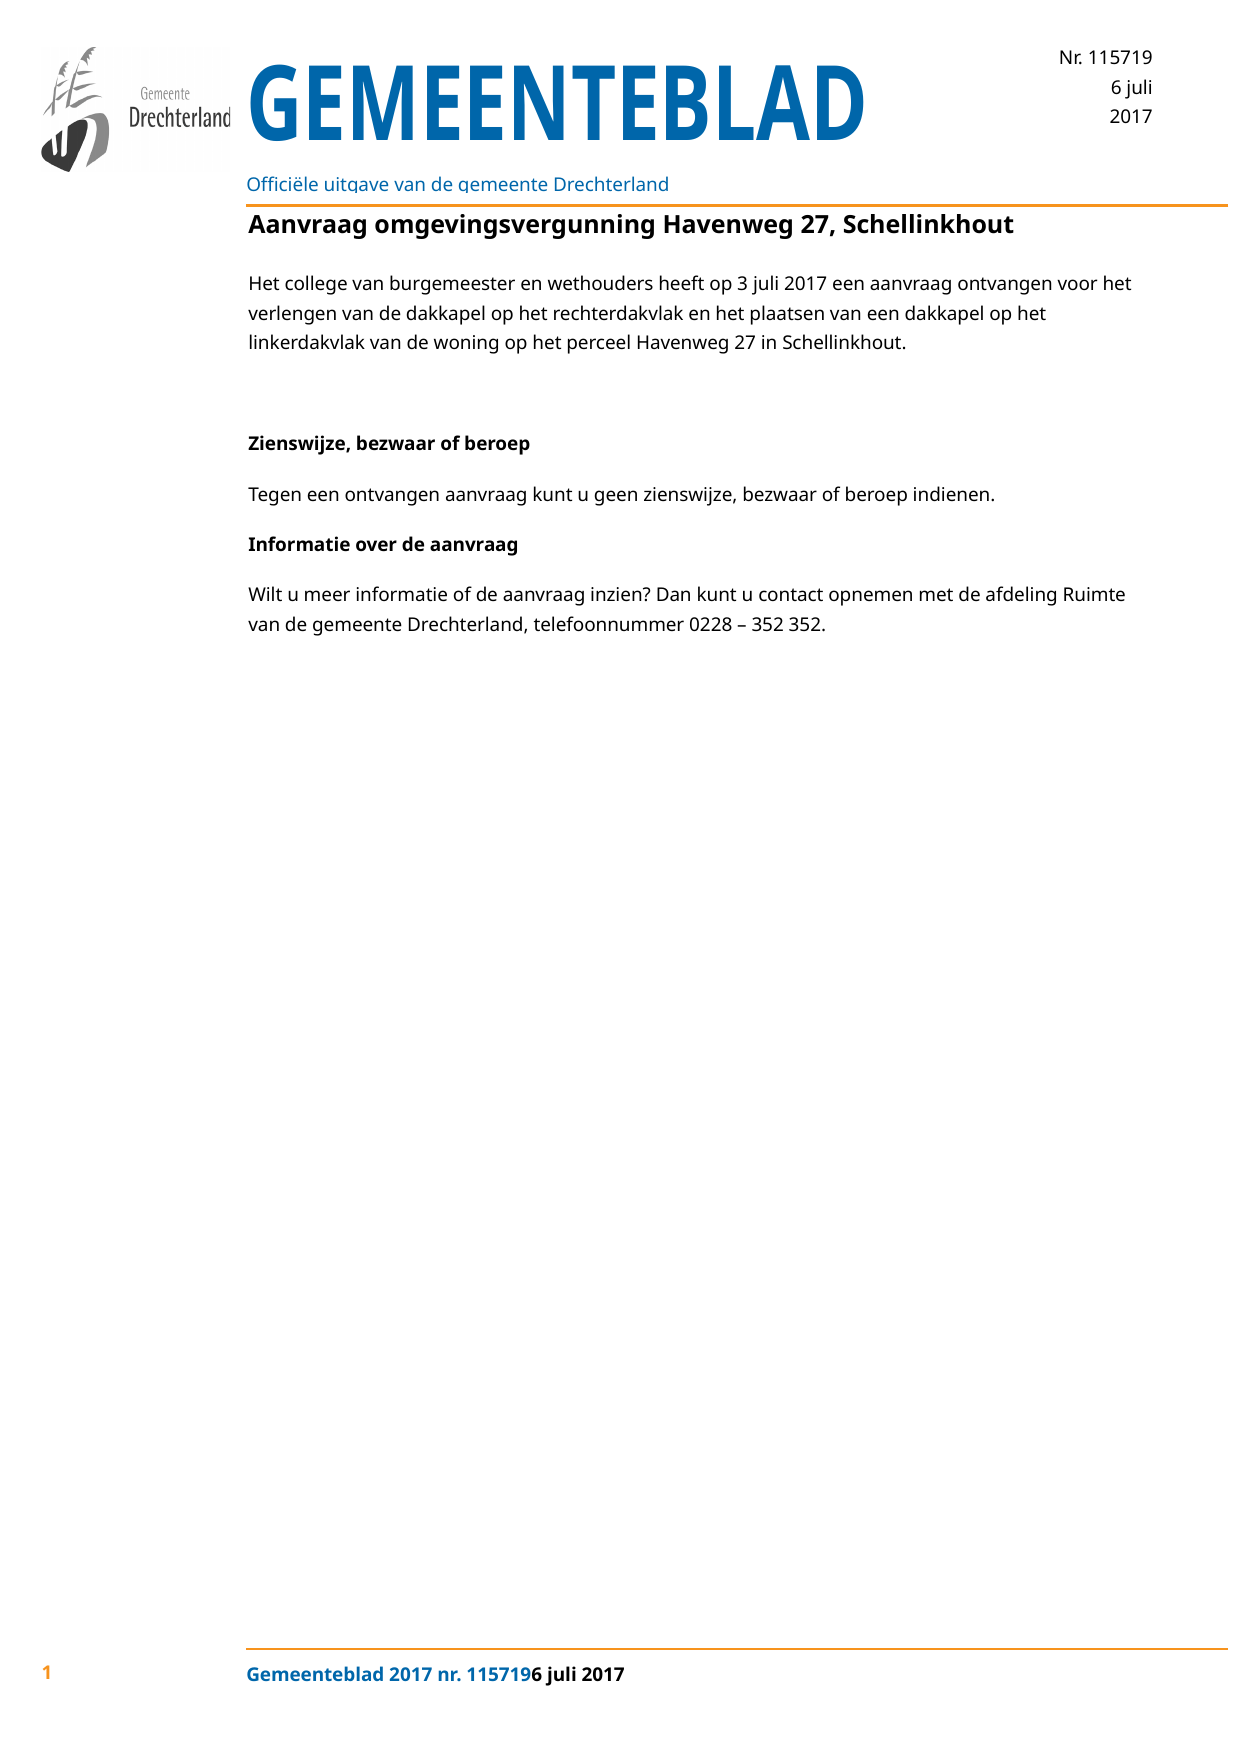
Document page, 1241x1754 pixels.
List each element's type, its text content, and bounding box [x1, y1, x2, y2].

text Tegen een ontvangen aanvraag kunt u geen zienswijze, bezwaar of beroep indienen. [248, 481, 1152, 506]
text Zienswijze, bezwaar of beroep [248, 430, 1152, 456]
text Informatie over de aanvraag [248, 531, 1152, 557]
text Wilt u meer informatie of de aanvraag inzien? Dan kunt u contact opnemen met de afdeling Ruimte van de gemeente Drechterland, telefoonnummer 0228 – 352 352. [248, 582, 1152, 637]
text Aanvraag omgevingsvergunning Havenweg 27, Schellinkhout [248, 207, 1152, 241]
picture [41, 47, 231, 172]
text Het college van burgemeester en wethouders heeft op 3 juli 2017 een aanvraag ontvangen voor het verlengen van de dakkapel op het rechterdakvlak en het plaatsen van een dakkapel op het linkerdakvlak van de woning op het perceel Havenweg 27 in Schellinkhout. [248, 270, 1152, 355]
